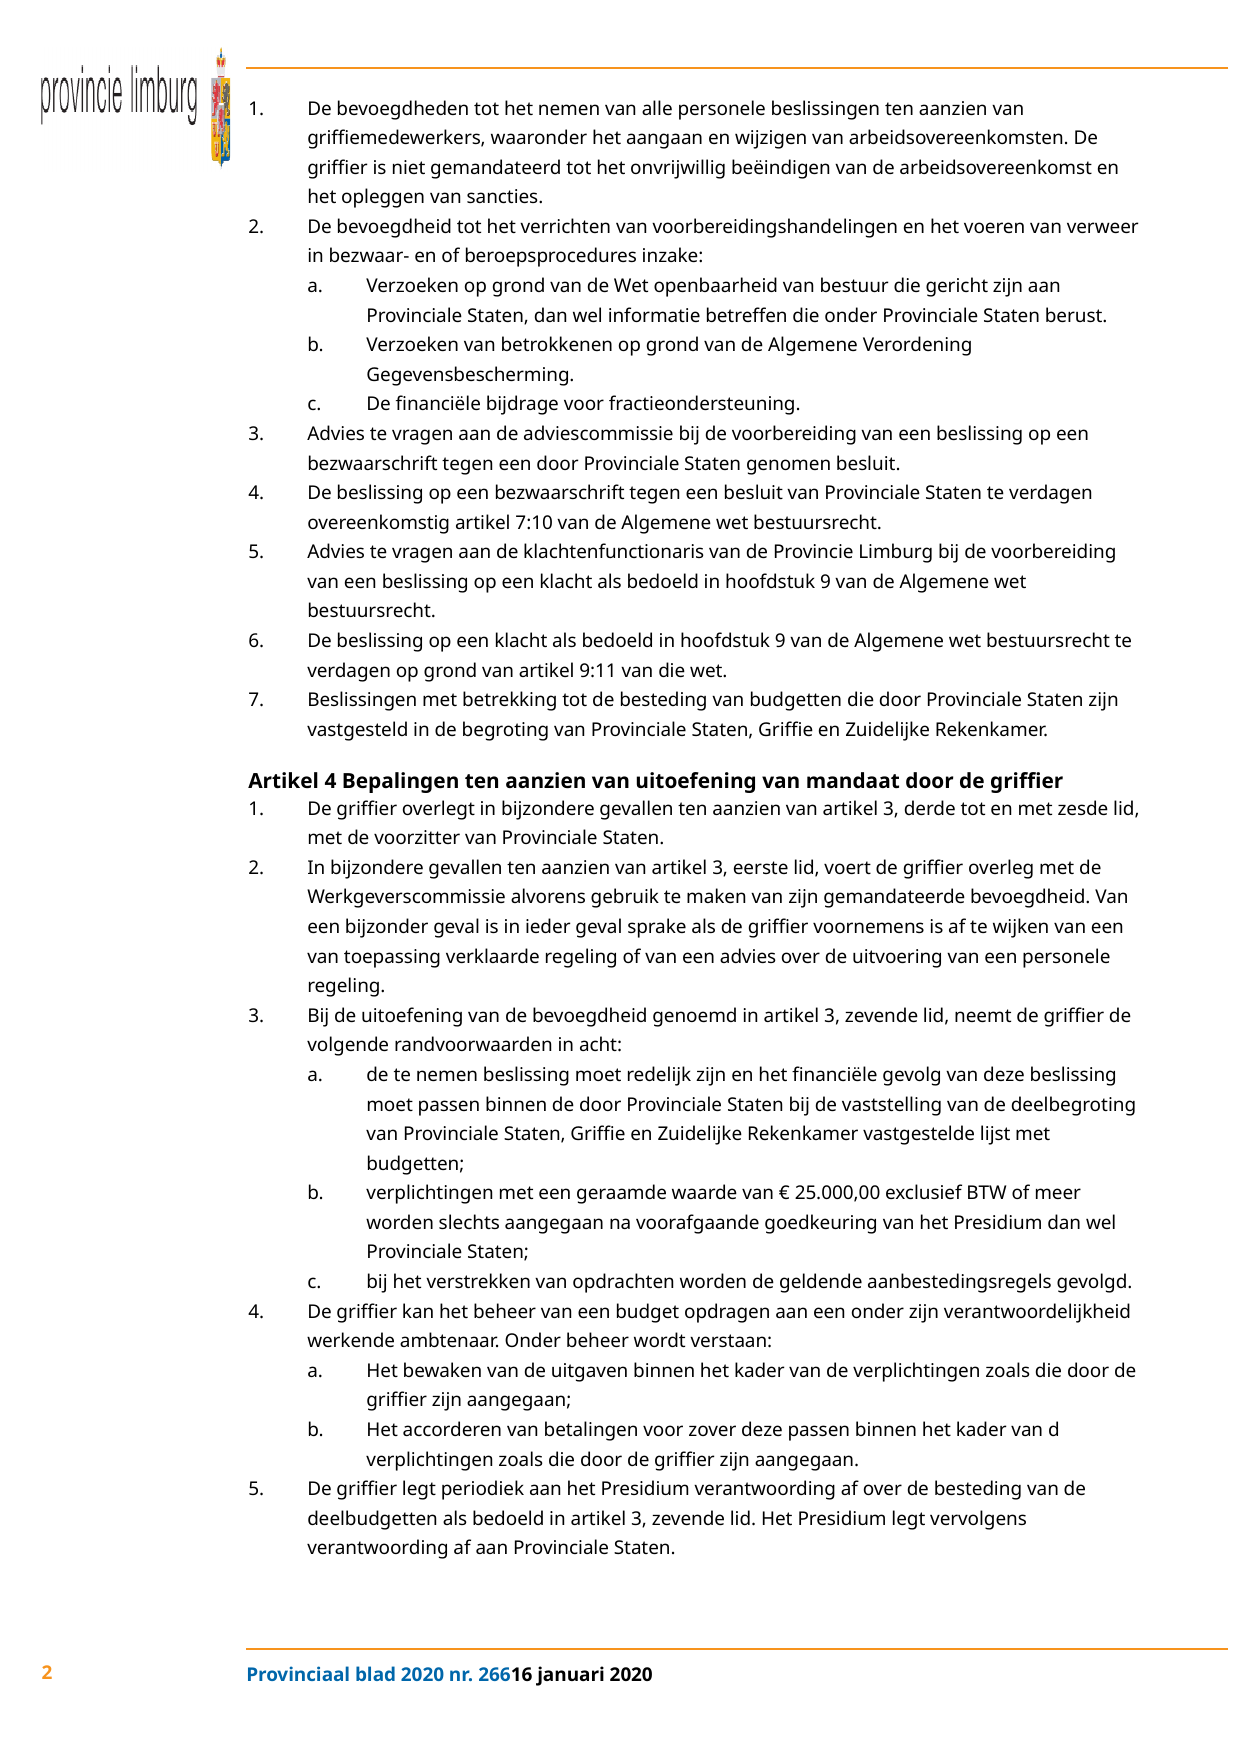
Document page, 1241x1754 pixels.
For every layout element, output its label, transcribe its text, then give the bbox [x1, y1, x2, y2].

text Artikel 4 Bepalingen ten aanzien van uitoefening van mandaat door de griffier [248, 766, 1152, 795]
list bij het verstrekken van opdrachten worden de geldende aanbestedingsregels gevolgd. [307, 1268, 1152, 1294]
list De financiële bijdrage voor fractieondersteuning. [307, 391, 1152, 416]
list verplichtingen met een geraamde waarde van € 25.000,00 exclusief BTW of meer worden slechts aangegaan na voorafgaande goedkeuring van het Presidium dan wel Provinciale Staten; [307, 1179, 1152, 1264]
list de te nemen beslissing moet redelijk zijn en het financiële gevolg van deze beslissing moet passen binnen de door Provinciale Staten bij de vaststelling van de deelbegroting van Provinciale Staten, Griffie en Zuidelijke Rekenkamer vastgestelde lijst met budgetten; [307, 1061, 1152, 1176]
list In bijzondere gevallen ten aanzien van artikel 3, eerste lid, voert de griffier overleg met de Werkgeverscommissie alvorens gebruik te maken van zijn gemandateerde bevoegdheid. Van een bijzonder geval is in ieder geval sprake als de griffier voornemens is af te wijken van een van toepassing verklaarde regeling of van een advies over de uitvoering van een personele regeling. [248, 854, 1152, 998]
picture [41, 47, 231, 172]
list De griffier overlegt in bijzondere gevallen ten aanzien van artikel 3, derde tot en met zesde lid, met de voorzitter van Provinciale Staten. [248, 795, 1152, 850]
list Advies te vragen aan de adviescommissie bij de voorbereiding van een beslissing op een bezwaarschrift tegen een door Provinciale Staten genomen besluit. [248, 420, 1152, 476]
list De beslissing op een bezwaarschrift tegen een besluit van Provinciale Staten te verdagen overeenkomstig artikel 7:10 van de Algemene wet bestuursrecht. [248, 479, 1152, 535]
list De griffier kan het beheer van een budget opdragen aan een onder zijn verantwoordelijkheid werkende ambtenaar. Onder beheer wordt verstaan: [248, 1298, 1152, 1353]
list De beslissing op een klacht als bedoeld in hoofdstuk 9 van de Algemene wet bestuursrecht te verdagen op grond van artikel 9:11 van die wet. [248, 627, 1152, 683]
list Verzoeken op grond van de Wet openbaarheid van bestuur die gericht zijn aan Provinciale Staten, dan wel informatie betreffen die onder Provinciale Staten berust. [307, 272, 1152, 328]
list Beslissingen met betrekking tot de besteding van budgetten die door Provinciale Staten zijn vastgesteld in de begroting van Provinciale Staten, Griffie en Zuidelijke Rekenkamer. [248, 686, 1152, 742]
list Het bewaken van de uitgaven binnen het kader van de verplichtingen zoals die door de griffier zijn aangegaan; [307, 1357, 1152, 1412]
list De griffier legt periodiek aan het Presidium verantwoording af over de besteding van de deelbudgetten als bedoeld in artikel 3, zevende lid. Het Presidium legt vervolgens verantwoording af aan Provinciale Staten. [248, 1475, 1152, 1560]
list De bevoegdheid tot het verrichten van voorbereidingshandelingen en het voeren van verweer in bezwaar- en of beroepsprocedures inzake: [248, 213, 1152, 268]
list De bevoegdheden tot het nemen van alle personele beslissingen ten aanzien van griffiemedewerkers, waaronder het aangaan en wijzigen van arbeidsovereenkomsten. De griffier is niet gemandateerd tot het onvrijwillig beëindigen van de arbeidsovereenkomst en het opleggen van sancties. [248, 95, 1152, 209]
list Verzoeken van betrokkenen op grond van de Algemene Verordening Gegevensbescherming. [307, 331, 1152, 387]
list Bij de uitoefening van de bevoegdheid genoemd in artikel 3, zevende lid, neemt de griffier de volgende randvoorwaarden in acht: [248, 1002, 1152, 1057]
list Het accorderen van betalingen voor zover deze passen binnen het kader van d verplichtingen zoals die door de griffier zijn aangegaan. [307, 1416, 1152, 1471]
list Advies te vragen aan de klachtenfunctionaris van de Provincie Limburg bij de voorbereiding van een beslissing op een klacht als bedoeld in hoofdstuk 9 van de Algemene wet bestuursrecht. [248, 538, 1152, 623]
